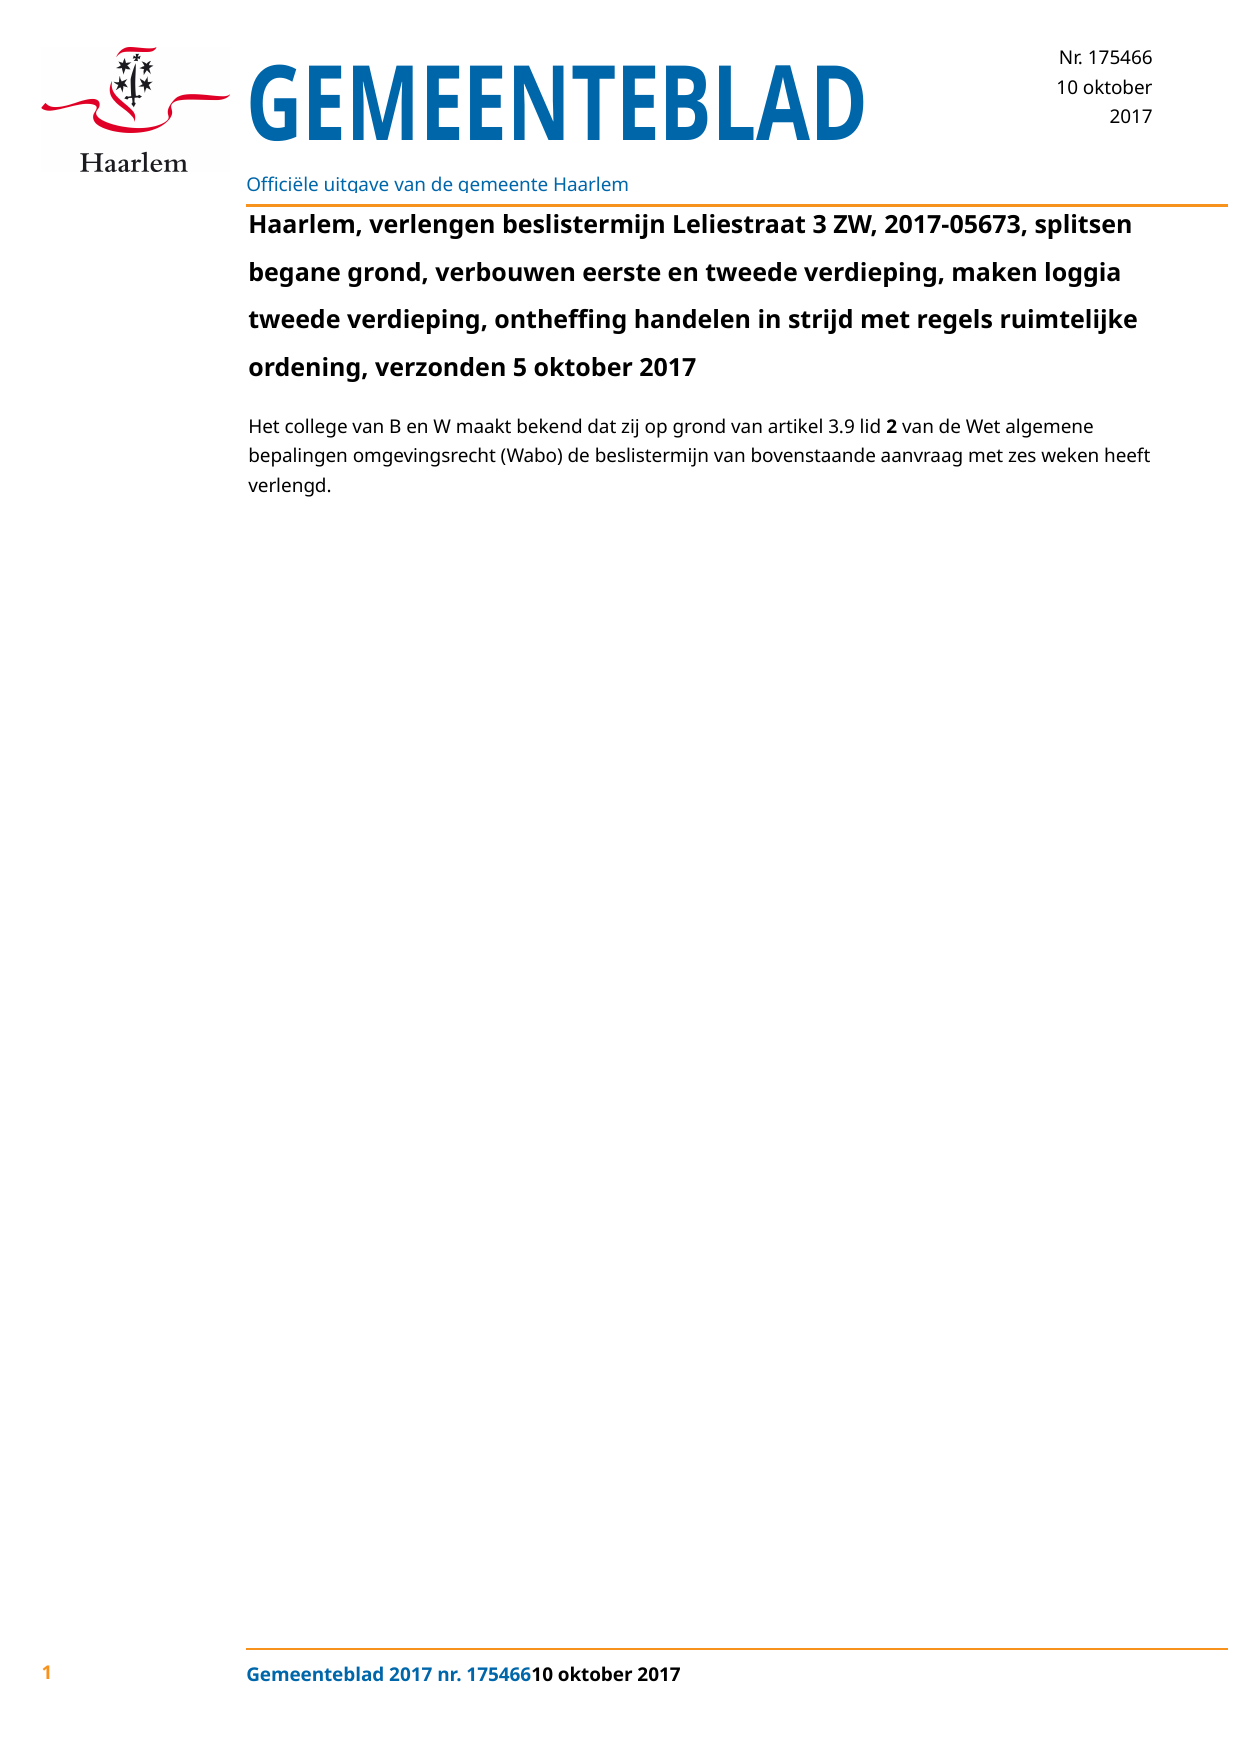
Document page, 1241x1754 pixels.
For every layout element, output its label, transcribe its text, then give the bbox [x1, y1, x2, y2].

picture [41, 47, 231, 172]
text Het college van B en W maakt bekend dat zij op grond van artikel 3.9 lid 2 van de Wet algemene bepalingen omgevingsrecht (Wabo) de beslistermijn van bovenstaande aanvraag met zes weken heeft verlengd. [248, 413, 1152, 498]
text Haarlem, verlengen beslistermijn Leliestraat 3 ZW, 2017-05673, splitsen begane grond, verbouwen eerste en tweede verdieping, maken loggia tweede verdieping, ontheffing handelen in strijd met regels ruimtelijke ordening, verzonden 5 oktober 2017 [248, 207, 1152, 384]
